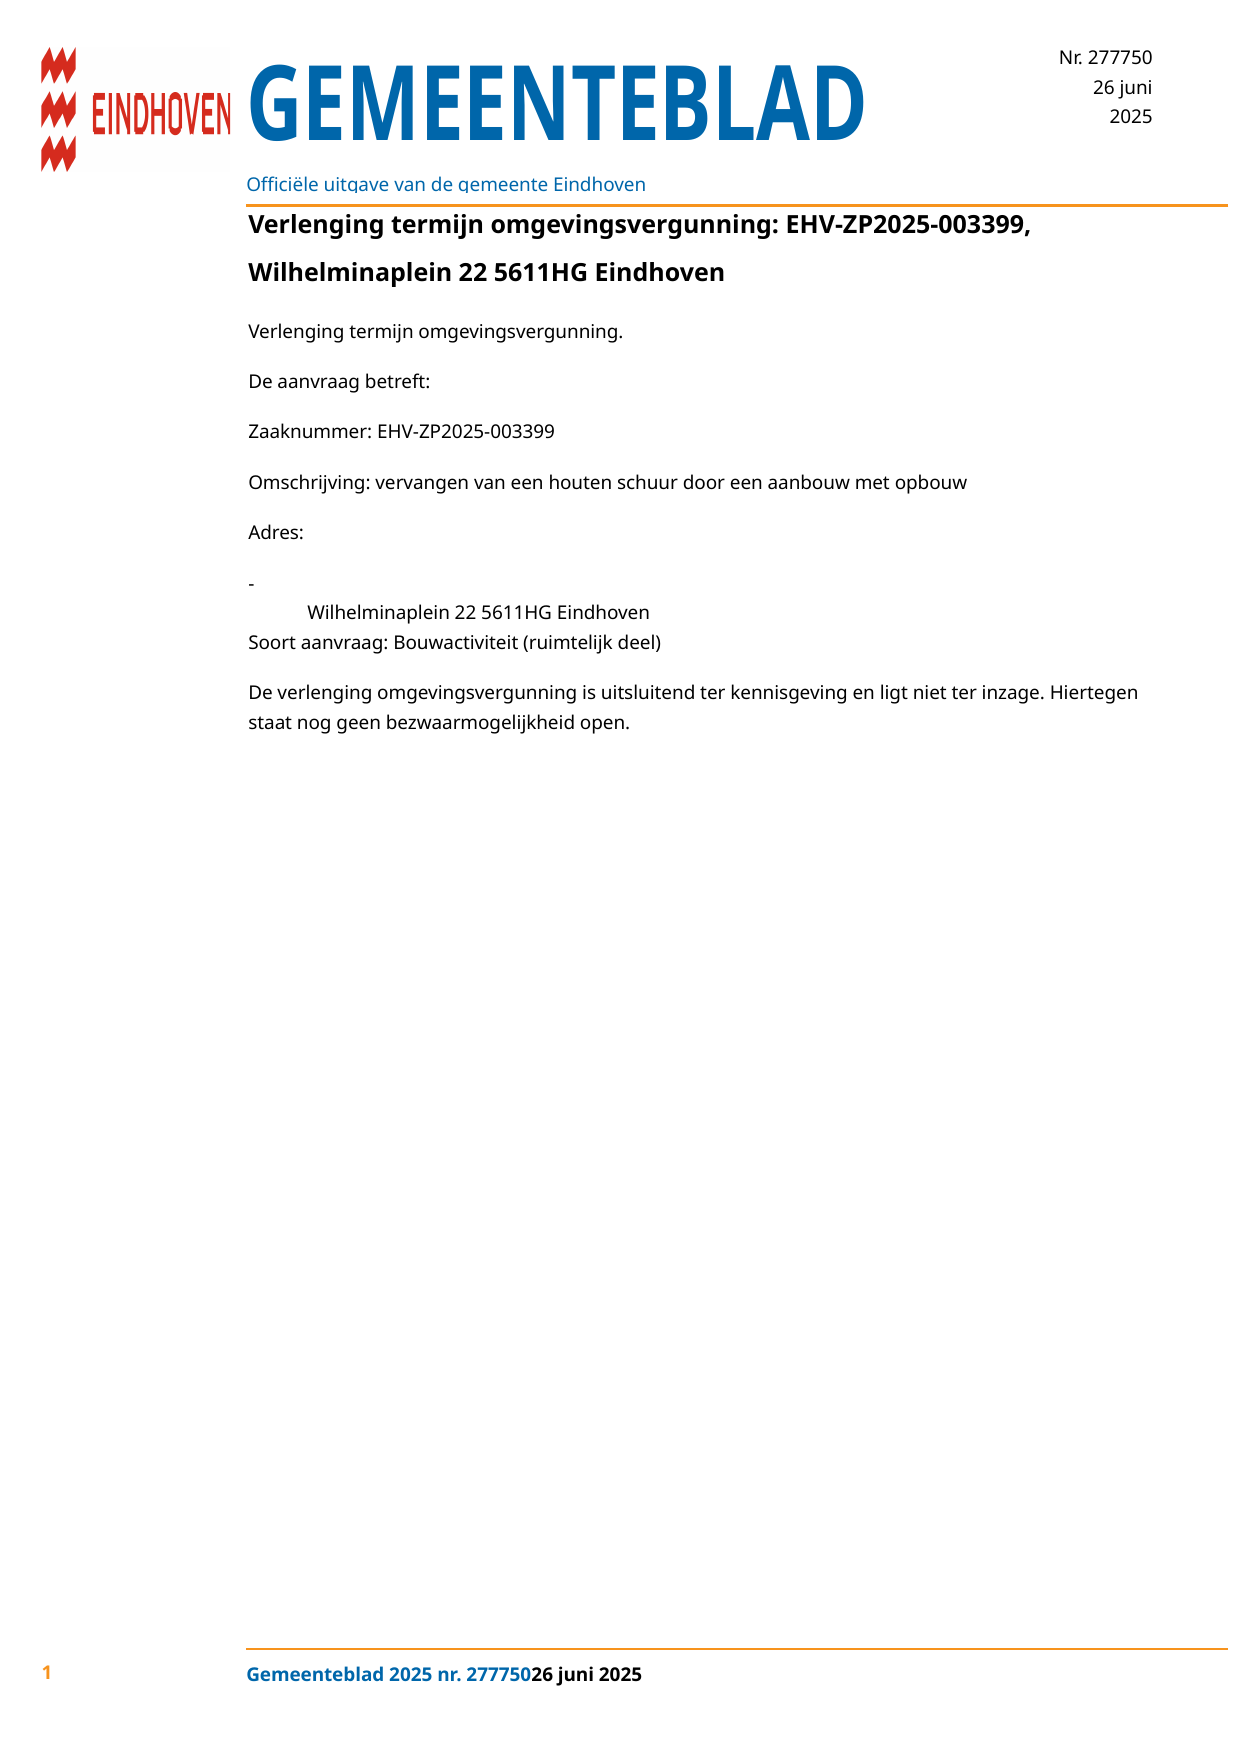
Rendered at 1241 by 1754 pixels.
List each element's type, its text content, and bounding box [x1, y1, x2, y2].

list Wilhelminaplein 22 5611HG Eindhoven [248, 599, 1152, 625]
text De aanvraag betreft: [248, 368, 1152, 394]
text Verlenging termijn omgevingsvergunning: EHV-ZP2025-003399, Wilhelminaplein 22 5611HG Eindhoven [248, 207, 1152, 288]
text Omschrijving: vervangen van een houten schuur door een aanbouw met opbouw [248, 469, 1152, 495]
text Verlenging termijn omgevingsvergunning. [248, 318, 1152, 344]
text Soort aanvraag: Bouwactiviteit (ruimtelijk deel) [248, 629, 1152, 655]
text Zaaknummer: EHV-ZP2025-003399 [248, 419, 1152, 444]
text De verlenging omgevingsvergunning is uitsluitend ter kennisgeving en ligt niet ter inzage. Hiertegen staat nog geen bezwaarmogelijkheid open. [248, 679, 1152, 735]
picture [41, 47, 231, 172]
text Adres: [248, 519, 1152, 545]
